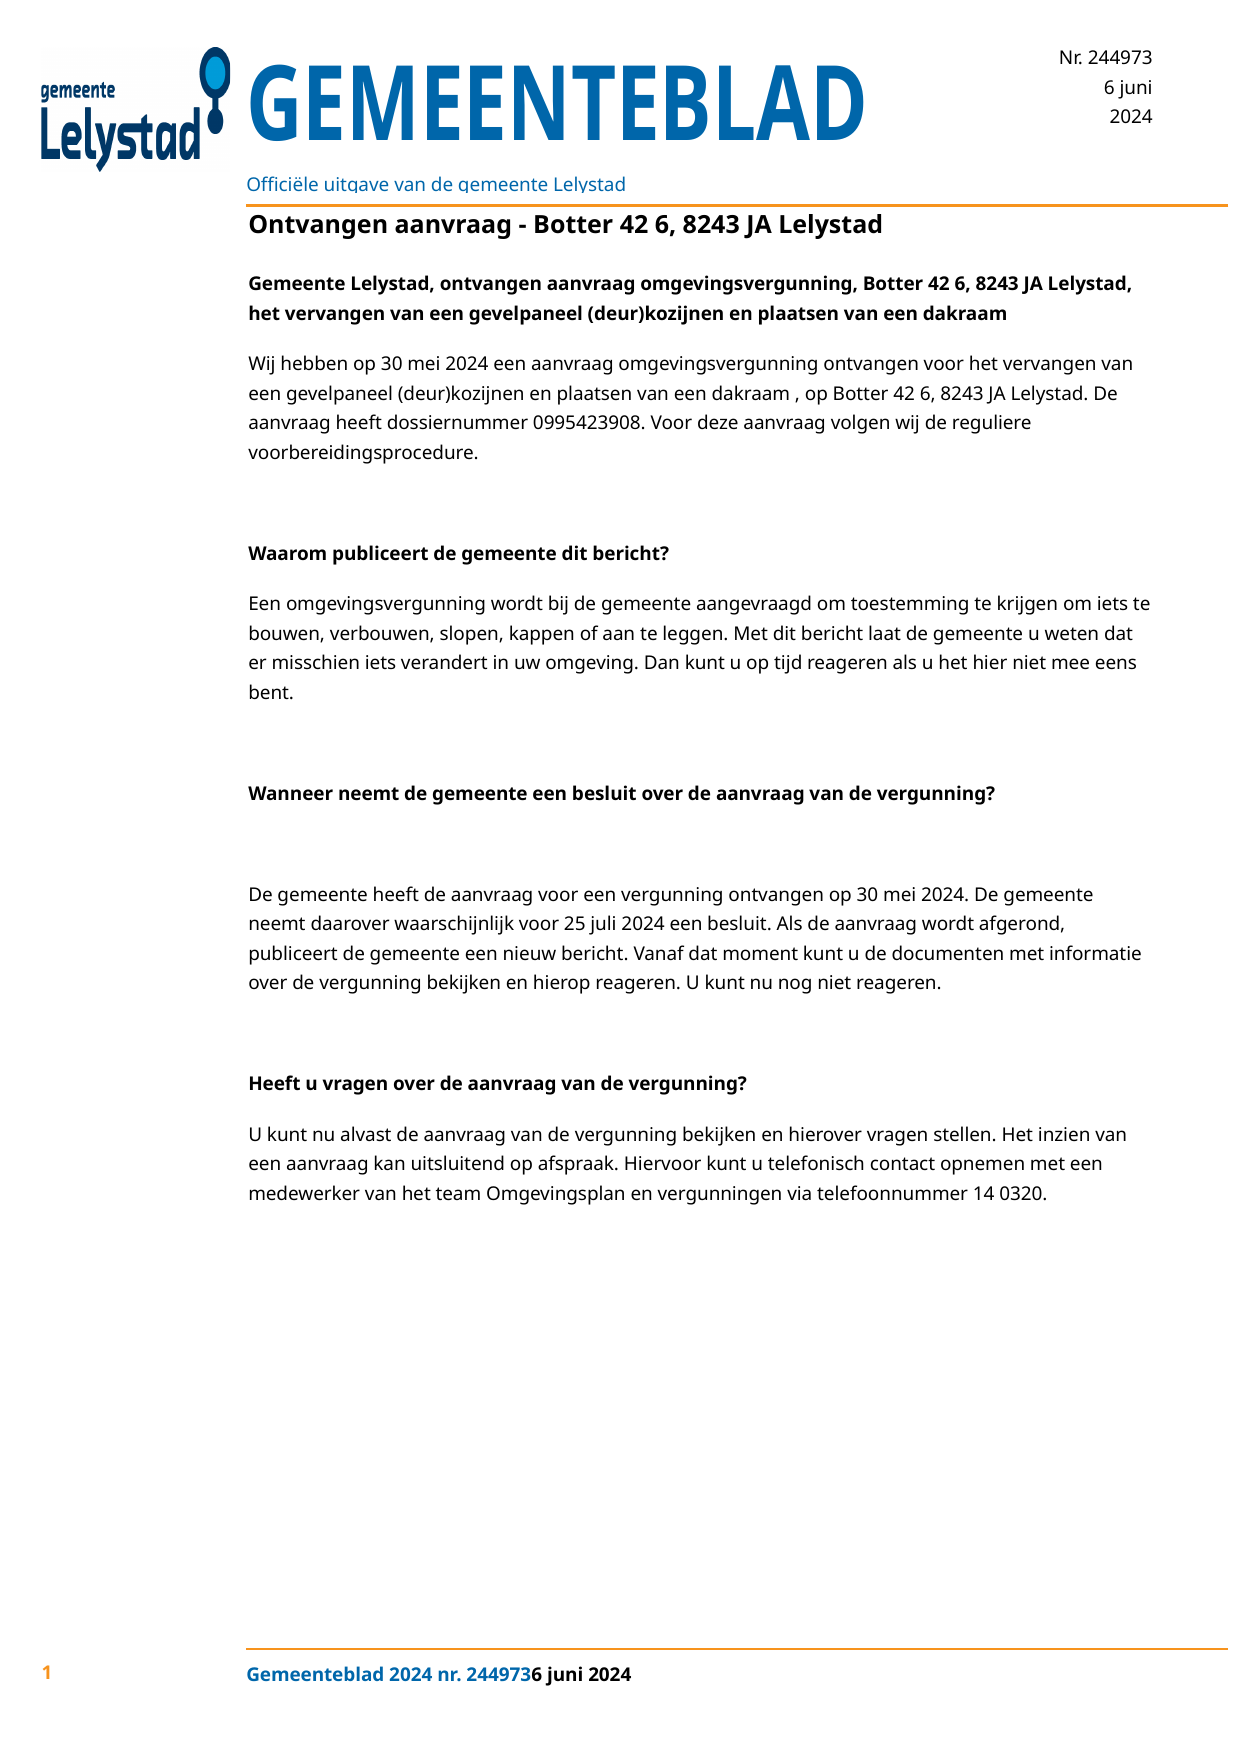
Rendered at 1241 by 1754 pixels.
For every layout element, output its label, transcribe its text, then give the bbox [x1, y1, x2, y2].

text Wanneer neemt de gemeente een besluit over de aanvraag van de vergunning? [248, 780, 1152, 806]
text Ontvangen aanvraag - Botter 42 6, 8243 JA Lelystad [248, 207, 1152, 241]
text U kunt nu alvast de aanvraag van de vergunning bekijken en hierover vragen stellen. Het inzien van een aanvraag kan uitsluitend op afspraak. Hiervoor kunt u telefonisch contact opnemen met een medewerker van het team Omgevingsplan en vergunningen via telefoonnummer 14 0320. [248, 1121, 1152, 1206]
text Heeft u vragen over de aanvraag van de vergunning? [248, 1070, 1152, 1096]
text De gemeente heeft de aanvraag voor een vergunning ontvangen op 30 mei 2024. De gemeente neemt daarover waarschijnlijk voor 25 juli 2024 een besluit. Als de aanvraag wordt afgerond, publiceert de gemeente een nieuw bericht. Vanaf dat moment kunt u de documenten met informatie over de vergunning bekijken en hierop reageren. U kunt nu nog niet reageren. [248, 881, 1152, 995]
picture [41, 47, 231, 172]
text Gemeente Lelystad, ontvangen aanvraag omgevingsvergunning, Botter 42 6, 8243 JA Lelystad, het vervangen van een gevelpaneel (deur)kozijnen en plaatsen van een dakraam [248, 270, 1152, 326]
text Een omgevingsvergunning wordt bij de gemeente aangevraagd om toestemming te krijgen om iets te bouwen, verbouwen, slopen, kappen of aan te leggen. Met dit bericht laat de gemeente u weten dat er misschien iets verandert in uw omgeving. Dan kunt u op tijd reageren als u het hier niet mee eens bent. [248, 590, 1152, 705]
text Waarom publiceert de gemeente dit bericht? [248, 540, 1152, 566]
text Wij hebben op 30 mei 2024 een aanvraag omgevingsvergunning ontvangen voor het vervangen van een gevelpaneel (deur)kozijnen en plaatsen van een dakraam , op Botter 42 6, 8243 JA Lelystad. De aanvraag heeft dossiernummer 0995423908. Voor deze aanvraag volgen wij de reguliere voorbereidingsprocedure. [248, 350, 1152, 465]
